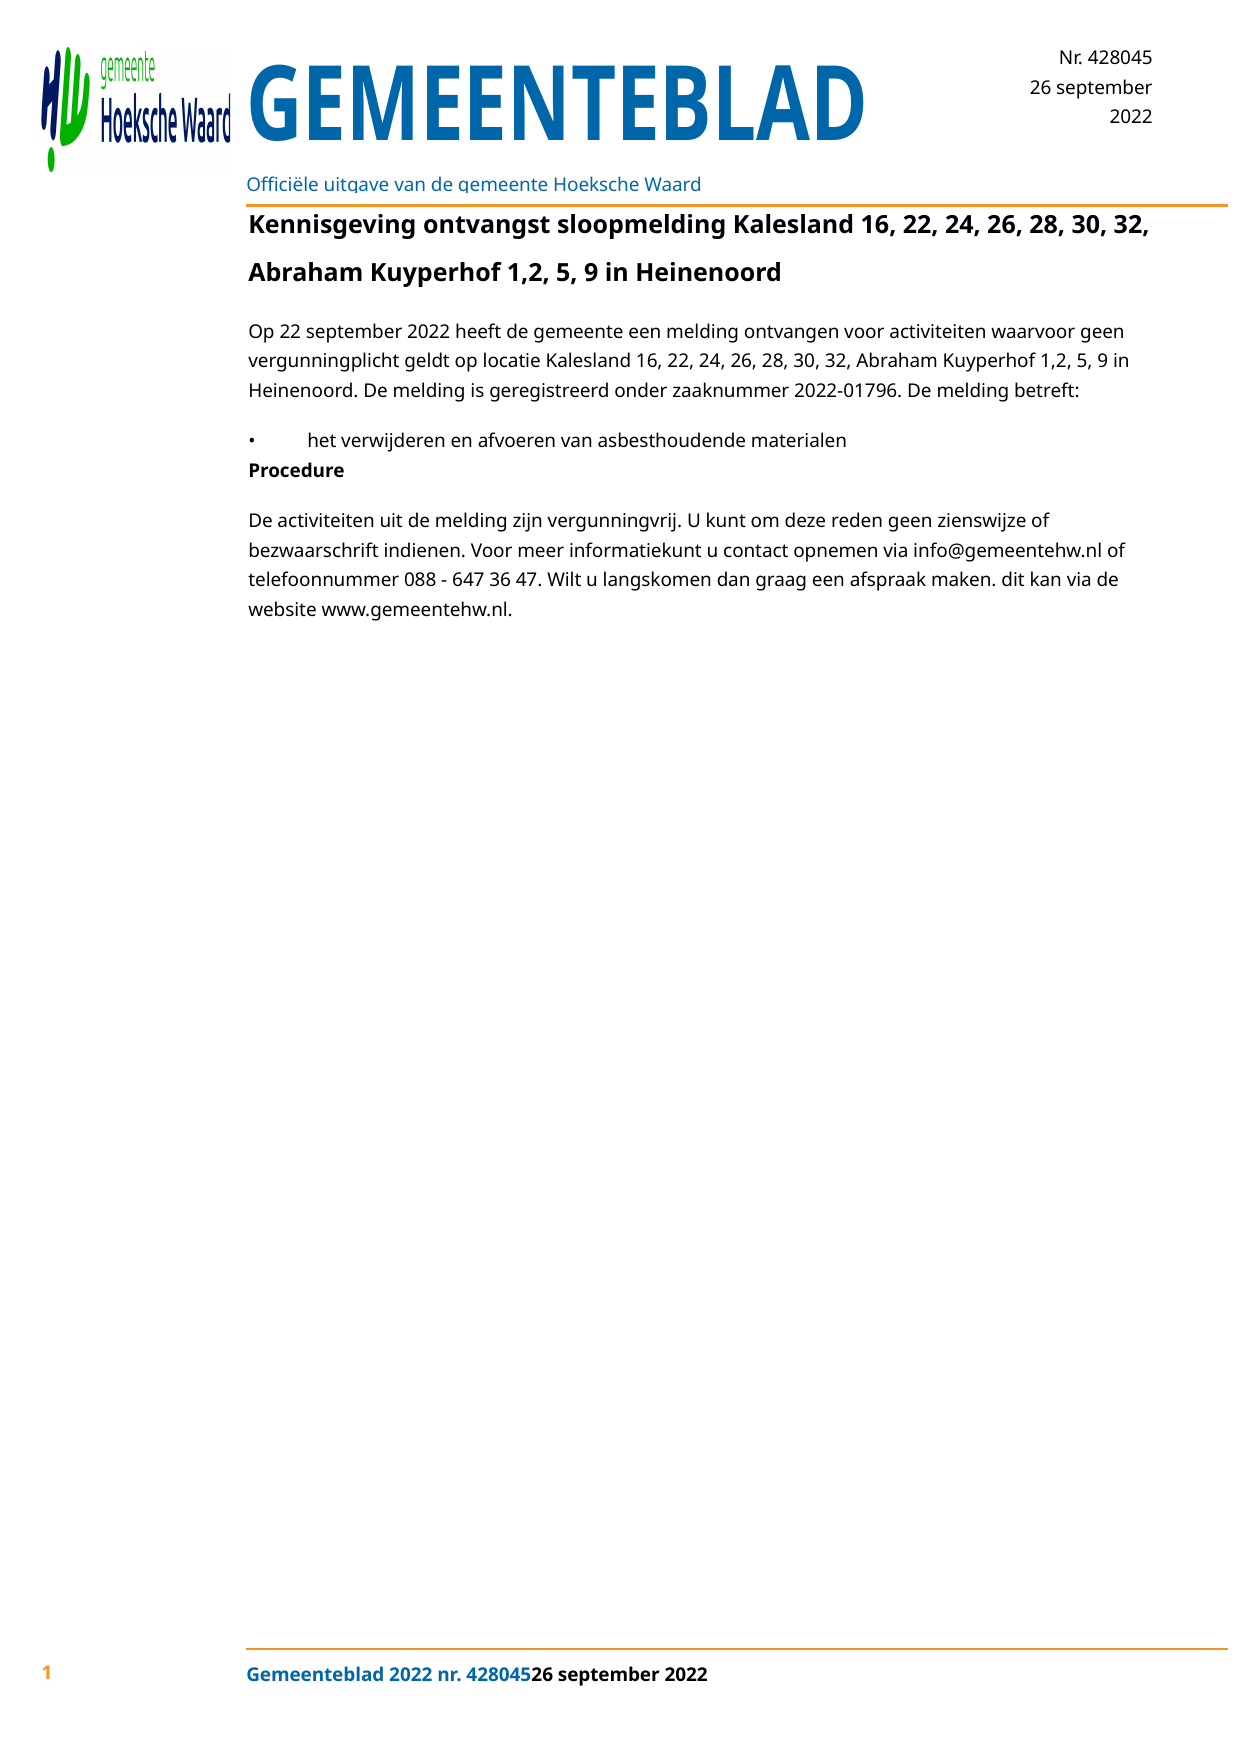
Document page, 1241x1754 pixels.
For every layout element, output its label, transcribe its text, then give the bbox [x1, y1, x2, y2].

text Procedure [248, 457, 1152, 483]
list het verwijderen en afvoeren van asbesthoudende materialen [248, 427, 1152, 453]
text Op 22 september 2022 heeft de gemeente een melding ontvangen voor activiteiten waarvoor geen vergunningplicht geldt op locatie Kalesland 16, 22, 24, 26, 28, 30, 32, Abraham Kuyperhof 1,2, 5, 9 in Heinenoord. De melding is geregistreerd onder zaaknummer 2022-01796. De melding betreft: [248, 318, 1152, 403]
text De activiteiten uit de melding zijn vergunningvrij. U kunt om deze reden geen zienswijze of bezwaarschrift indienen. Voor meer informatiekunt u contact opnemen via info@gemeentehw.nl of telefoonnummer 088 - 647 36 47. Wilt u langskomen dan graag een afspraak maken. dit kan via de website www.gemeentehw.nl. [248, 507, 1152, 622]
picture [41, 47, 231, 172]
text Kennisgeving ontvangst sloopmelding Kalesland 16, 22, 24, 26, 28, 30, 32, Abraham Kuyperhof 1,2, 5, 9 in Heinenoord [248, 207, 1152, 288]
